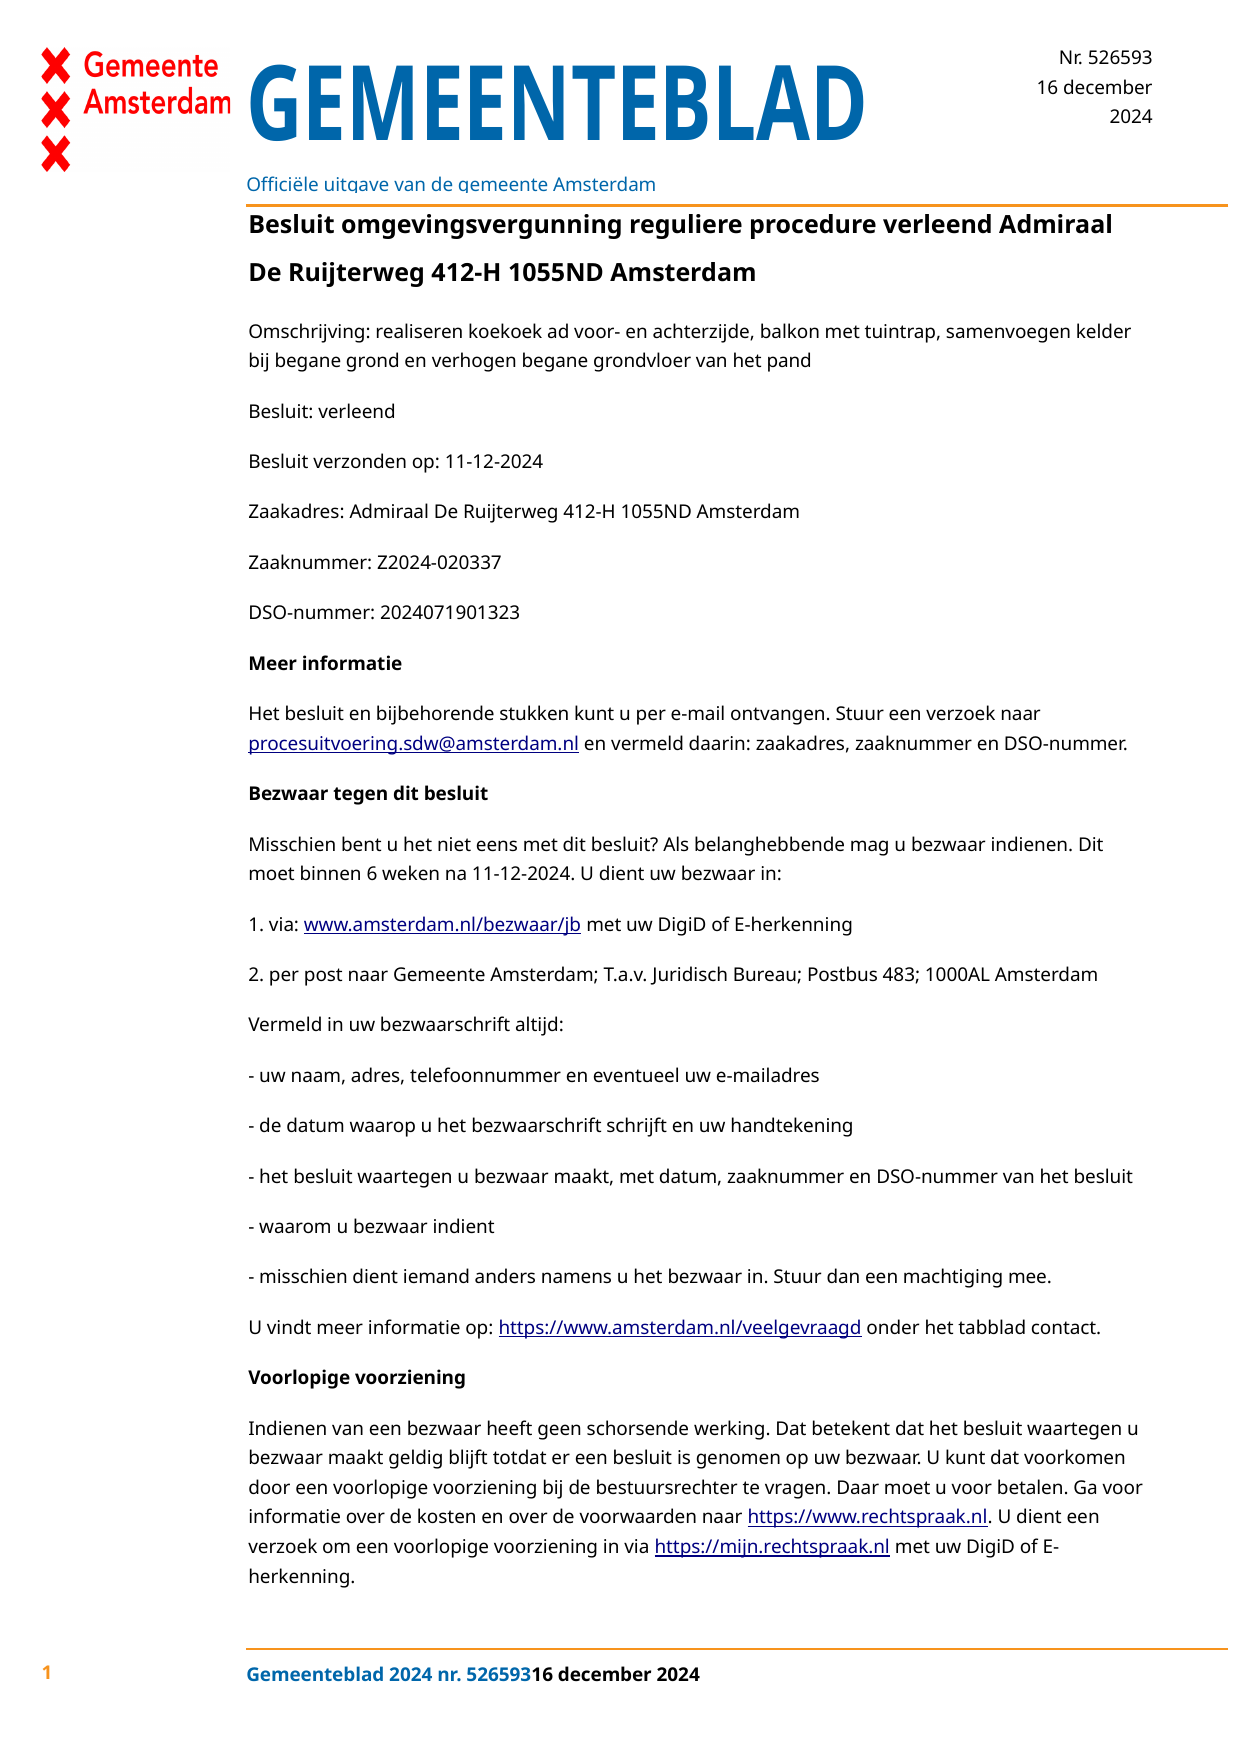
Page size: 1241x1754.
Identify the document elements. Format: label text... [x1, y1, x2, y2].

text Indienen van een bezwaar heeft geen schorsende werking. Dat betekent dat het besluit waartegen u bezwaar maakt geldig blijft totdat er een besluit is genomen op uw bezwaar. U kunt dat voorkomen door een voorlopige voorziening bij de bestuursrechter te vragen. Daar moet u voor betalen. Ga voor informatie over de kosten en over de voorwaarden naar https://www.rechtspraak.nl. U dient een verzoek om een voorlopige voorziening in via https://mijn.rechtspraak.nl met uw DigiD of E-herkenning. [248, 1415, 1152, 1589]
text - misschien dient iemand anders namens u het bezwaar in. Stuur dan een machtiging mee. [248, 1264, 1152, 1289]
text - waarom u bezwaar indient [248, 1213, 1152, 1239]
text Bezwaar tegen dit besluit [248, 780, 1152, 806]
text Besluit omgevingsvergunning reguliere procedure verleend Admiraal De Ruijterweg 412-H 1055ND Amsterdam [248, 207, 1152, 288]
text Besluit verzonden op: 11-12-2024 [248, 448, 1152, 474]
text - de datum waarop u het bezwaarschrift schrijft en uw handtekening [248, 1112, 1152, 1138]
text Het besluit en bijbehorende stukken kunt u per e-mail ontvangen. Stuur een verzoek naar procesuitvoering.sdw@amsterdam.nl en vermeld daarin: zaakadres, zaaknummer en DSO-nummer. [248, 700, 1152, 756]
picture [41, 47, 231, 172]
text Voorlopige voorziening [248, 1364, 1152, 1390]
text - het besluit waartegen u bezwaar maakt, met datum, zaaknummer en DSO-nummer van het besluit [248, 1163, 1152, 1189]
text Besluit: verleend [248, 398, 1152, 424]
text Omschrijving: realiseren koekoek ad voor- en achterzijde, balkon met tuintrap, samenvoegen kelder bij begane grond en verhogen begane grondvloer van het pand [248, 318, 1152, 373]
text - uw naam, adres, telefoonnummer en eventueel uw e-mailadres [248, 1062, 1152, 1088]
text Misschien bent u het niet eens met dit besluit? Als belanghebbende mag u bezwaar indienen. Dit moet binnen 6 weken na 11-12-2024. U dient uw bezwaar in: [248, 831, 1152, 886]
text 2. per post naar Gemeente Amsterdam; T.a.v. Juridisch Bureau; Postbus 483; 1000AL Amsterdam [248, 961, 1152, 987]
text U vindt meer informatie op: https://www.amsterdam.nl/veelgevraagd onder het tabblad contact. [248, 1314, 1152, 1340]
text Meer informatie [248, 650, 1152, 676]
text Zaakadres: Admiraal De Ruijterweg 412-H 1055ND Amsterdam [248, 499, 1152, 524]
text DSO-nummer: 2024071901323 [248, 599, 1152, 625]
text Vermeld in uw bezwaarschrift altijd: [248, 1012, 1152, 1037]
text Zaaknummer: Z2024-020337 [248, 549, 1152, 575]
text 1. via: www.amsterdam.nl/bezwaar/jb met uw DigiD of E-herkenning [248, 911, 1152, 937]
